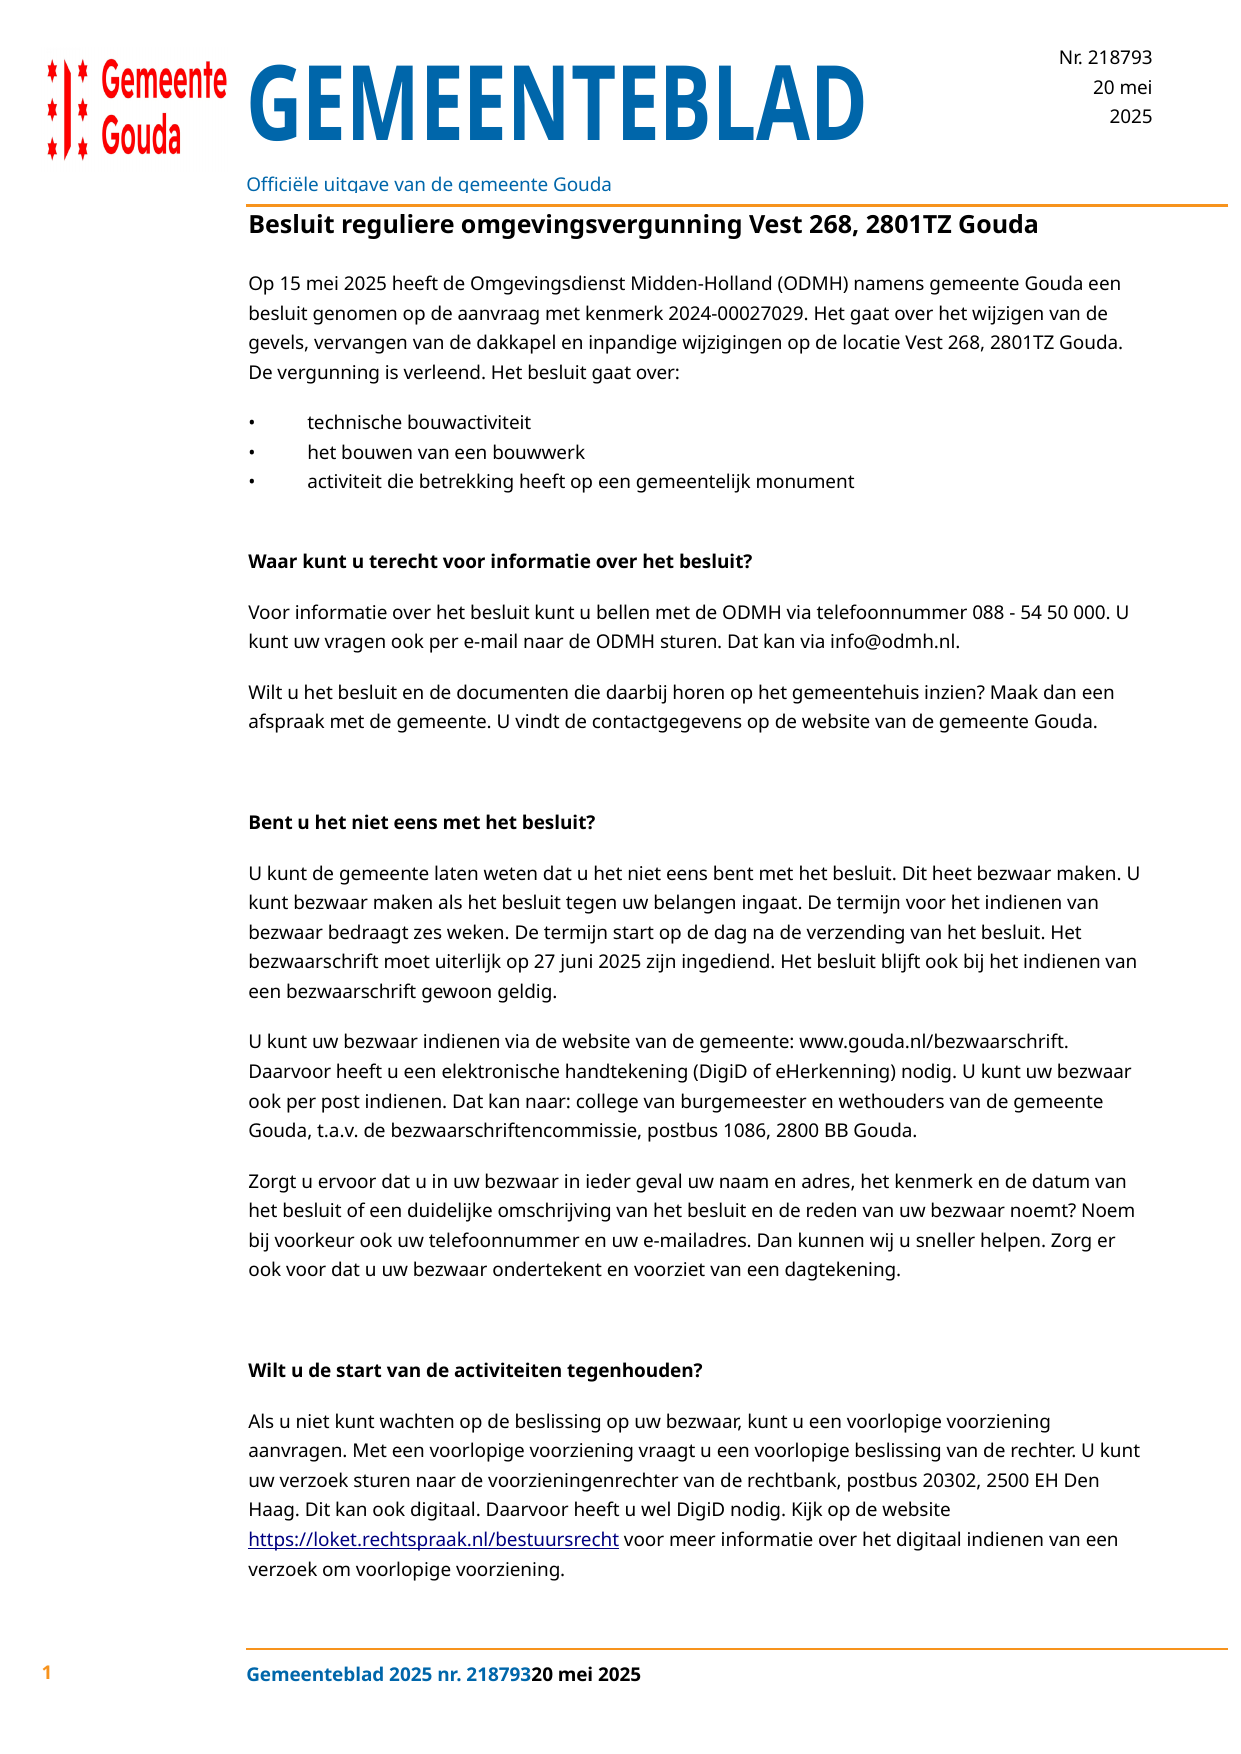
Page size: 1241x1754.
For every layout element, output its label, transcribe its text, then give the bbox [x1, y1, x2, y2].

text Voor informatie over het besluit kunt u bellen met de ODMH via telefoonnummer 088 - 54 50 000. U kunt uw vragen ook per e-mail naar de ODMH sturen. Dat kan via info@odmh.nl. [248, 599, 1152, 654]
text Wilt u de start van de activiteiten tegenhouden? [248, 1357, 1152, 1383]
text Besluit reguliere omgevingsvergunning Vest 268, 2801TZ Gouda [248, 207, 1152, 241]
text Waar kunt u terecht voor informatie over het besluit? [248, 549, 1152, 574]
text Op 15 mei 2025 heeft de Omgevingsdienst Midden-Holland (ODMH) namens gemeente Gouda een besluit genomen op de aanvraag met kenmerk 2024-00027029. Het gaat over het wijzigen van de gevels, vervangen van de dakkapel en inpandige wijzigingen op de locatie Vest 268, 2801TZ Gouda. De vergunning is verleend. Het besluit gaat over: [248, 270, 1152, 385]
text Bent u het niet eens met het besluit? [248, 809, 1152, 835]
text U kunt de gemeente laten weten dat u het niet eens bent met het besluit. Dit heet bezwaar maken. U kunt bezwaar maken als het besluit tegen uw belangen ingaat. De termijn voor het indienen van bezwaar bedraagt zes weken. De termijn start op de dag na de verzending van het besluit. Het bezwaarschrift moet uiterlijk op 27 juni 2025 zijn ingediend. Het besluit blijft ook bij het indienen van een bezwaarschrift gewoon geldig. [248, 860, 1152, 1004]
text Als u niet kunt wachten op de beslissing op uw bezwaar, kunt u een voorlopige voorziening aanvragen. Met een voorlopige voorziening vraagt u een voorlopige beslissing van de rechter. U kunt uw verzoek sturen naar de voorzieningenrechter van de rechtbank, postbus 20302, 2500 EH Den Haag. Dit kan ook digitaal. Daarvoor heeft u wel DigiD nodig. Kijk op de website https://loket.rechtspraak.nl/bestuursrecht voor meer informatie over het digitaal indienen van een verzoek om voorlopige voorziening. [248, 1408, 1152, 1581]
list activiteit die betrekking heeft op een gemeentelijk monument [248, 469, 1152, 494]
list technische bouwactiviteit [248, 409, 1152, 435]
text Zorgt u ervoor dat u in uw bezwaar in ieder geval uw naam en adres, het kenmerk en de datum van het besluit of een duidelijke omschrijving van het besluit en de reden van uw bezwaar noemt? Noem bij voorkeur ook uw telefoonnummer en uw e-mailadres. Dan kunnen wij u sneller helpen. Zorg er ook voor dat u uw bezwaar ondertekent en voorziet van een dagtekening. [248, 1168, 1152, 1282]
text U kunt uw bezwaar indienen via de website van de gemeente: www.gouda.nl/bezwaarschrift. Daarvoor heeft u een elektronische handtekening (DigiD of eHerkenning) nodig. U kunt uw bezwaar ook per post indienen. Dat kan naar: college van burgemeester en wethouders van de gemeente Gouda, t.a.v. de bezwaarschriftencommissie, postbus 1086, 2800 BB Gouda. [248, 1029, 1152, 1143]
text Wilt u het besluit en de documenten die daarbij horen op het gemeentehuis inzien? Maak dan een afspraak met de gemeente. U vindt de contactgegevens op de website van de gemeente Gouda. [248, 679, 1152, 734]
picture [41, 47, 231, 172]
list het bouwen van een bouwwerk [248, 439, 1152, 465]
